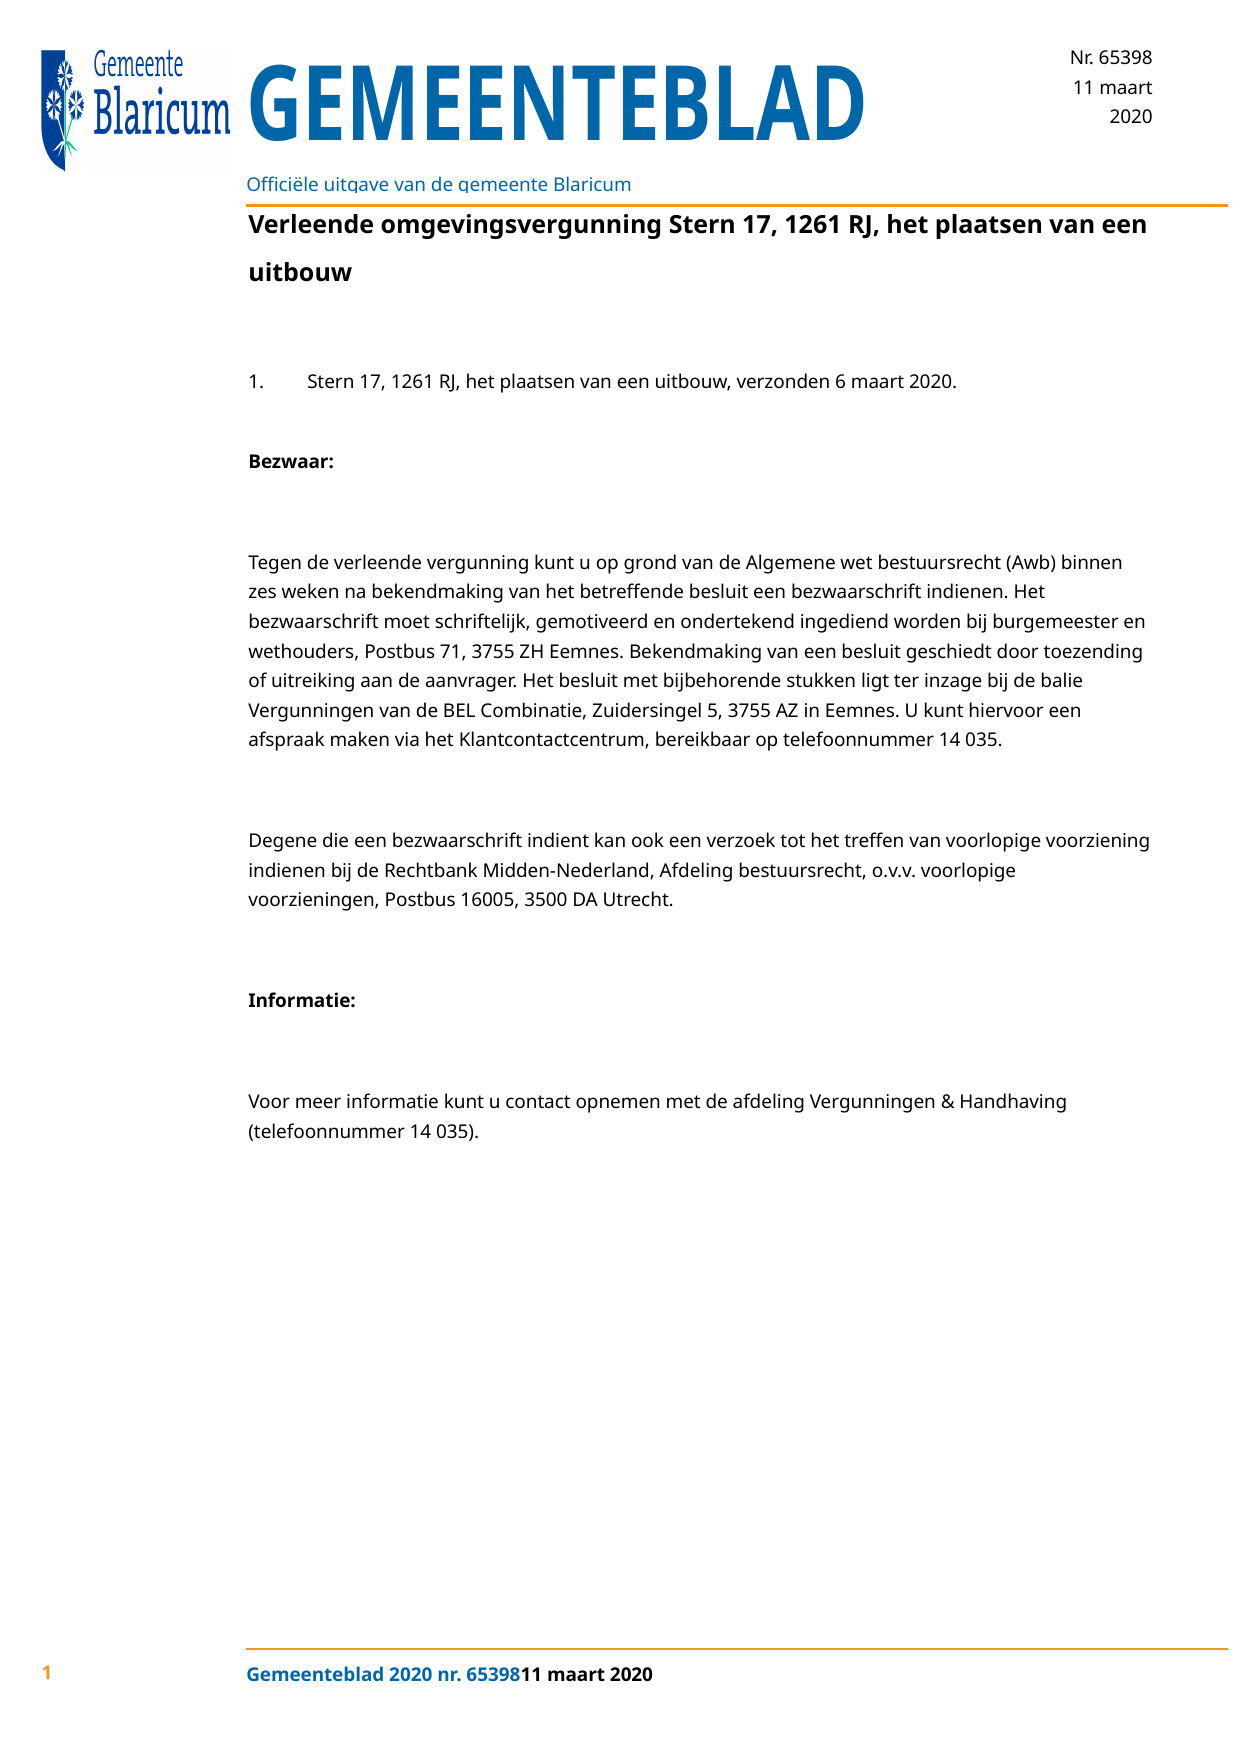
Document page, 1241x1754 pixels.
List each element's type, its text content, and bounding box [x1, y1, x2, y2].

text Informatie: [248, 987, 1152, 1013]
text Bezwaar: [248, 448, 1152, 474]
text Degene die een bezwaarschrift indient kan ook een verzoek tot het treffen van voorlopige voorziening indienen bij de Rechtbank Midden-Nederland, Afdeling bestuursrecht, o.v.v. voorlopige voorzieningen, Postbus 16005, 3500 DA Utrecht. [248, 827, 1152, 912]
text Voor meer informatie kunt u contact opnemen met de afdeling Vergunningen & Handhaving (telefoonnummer 14 035). [248, 1088, 1152, 1144]
list Stern 17, 1261 RJ, het plaatsen van een uitbouw, verzonden 6 maart 2020. [248, 368, 1152, 394]
text Tegen de verleende vergunning kunt u op grond van de Algemene wet bestuursrecht (Awb) binnen zes weken na bekendmaking van het betreffende besluit een bezwaarschrift indienen. Het bezwaarschrift moet schriftelijk, gemotiveerd en ondertekend ingediend worden bij burgemeester en wethouders, Postbus 71, 3755 ZH Eemnes. Bekendmaking van een besluit geschiedt door toezending of uitreiking aan de aanvrager. Het besluit met bijbehorende stukken ligt ter inzage bij de balie Vergunningen van de BEL Combinatie, Zuidersingel 5, 3755 AZ in Eemnes. U kunt hiervoor een afspraak maken via het Klantcontactcentrum, bereikbaar op telefoonnummer 14 035. [248, 549, 1152, 752]
picture [41, 47, 231, 172]
text Verleende omgevingsvergunning Stern 17, 1261 RJ, het plaatsen van een uitbouw [248, 207, 1152, 288]
